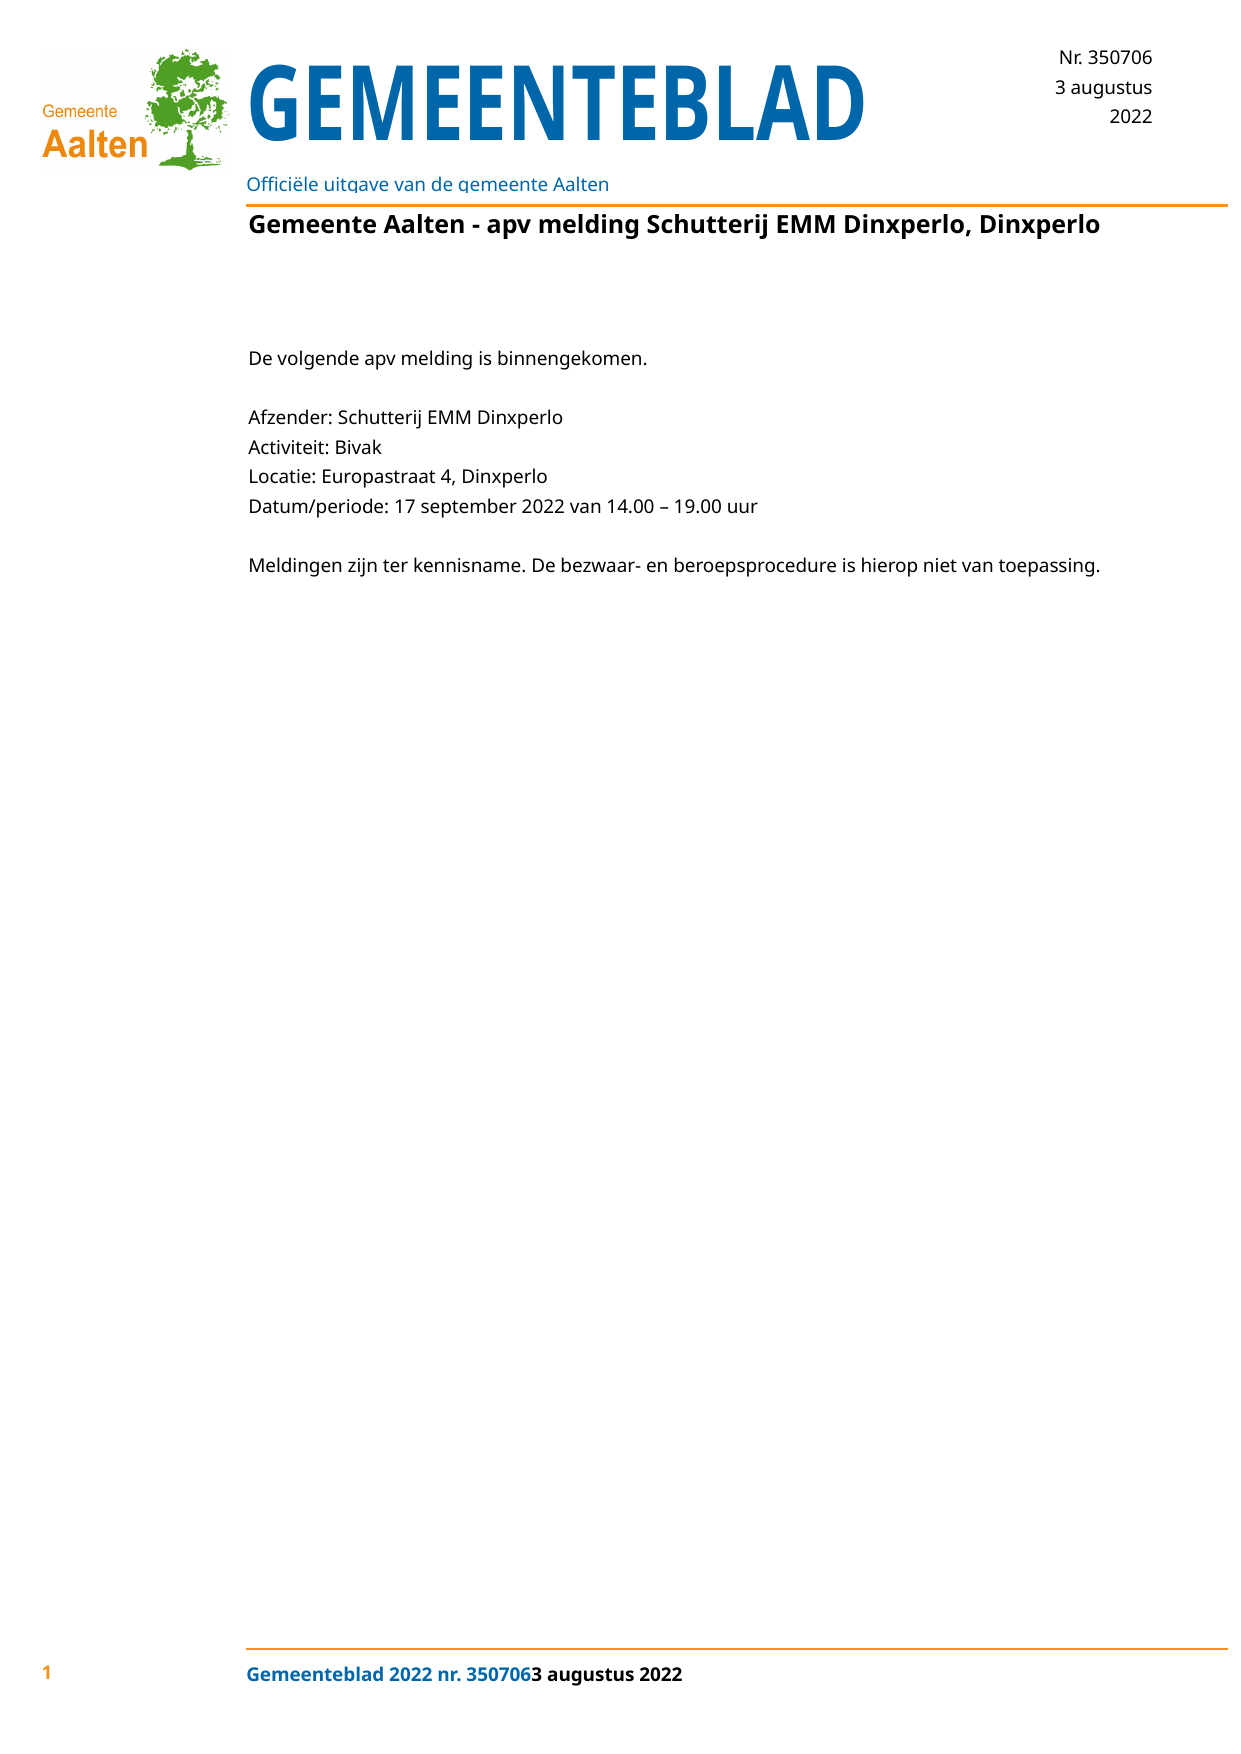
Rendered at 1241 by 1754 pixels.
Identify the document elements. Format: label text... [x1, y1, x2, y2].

text De volgende apv melding is binnengekomen. [248, 345, 1152, 371]
text Datum/periode: 17 september 2022 van 14.00 – 19.00 uur [248, 493, 1152, 519]
text Locatie: Europastraat 4, Dinxperlo [248, 464, 1152, 489]
text Activiteit: Bivak [248, 434, 1152, 460]
text Meldingen zijn ter kennisname. De bezwaar- en beroepsprocedure is hierop niet van toepassing. [248, 552, 1152, 578]
text Afzender: Schutterij EMM Dinxperlo [248, 404, 1152, 430]
picture [41, 47, 231, 172]
text Gemeente Aalten - apv melding Schutterij EMM Dinxperlo, Dinxperlo [248, 207, 1152, 241]
